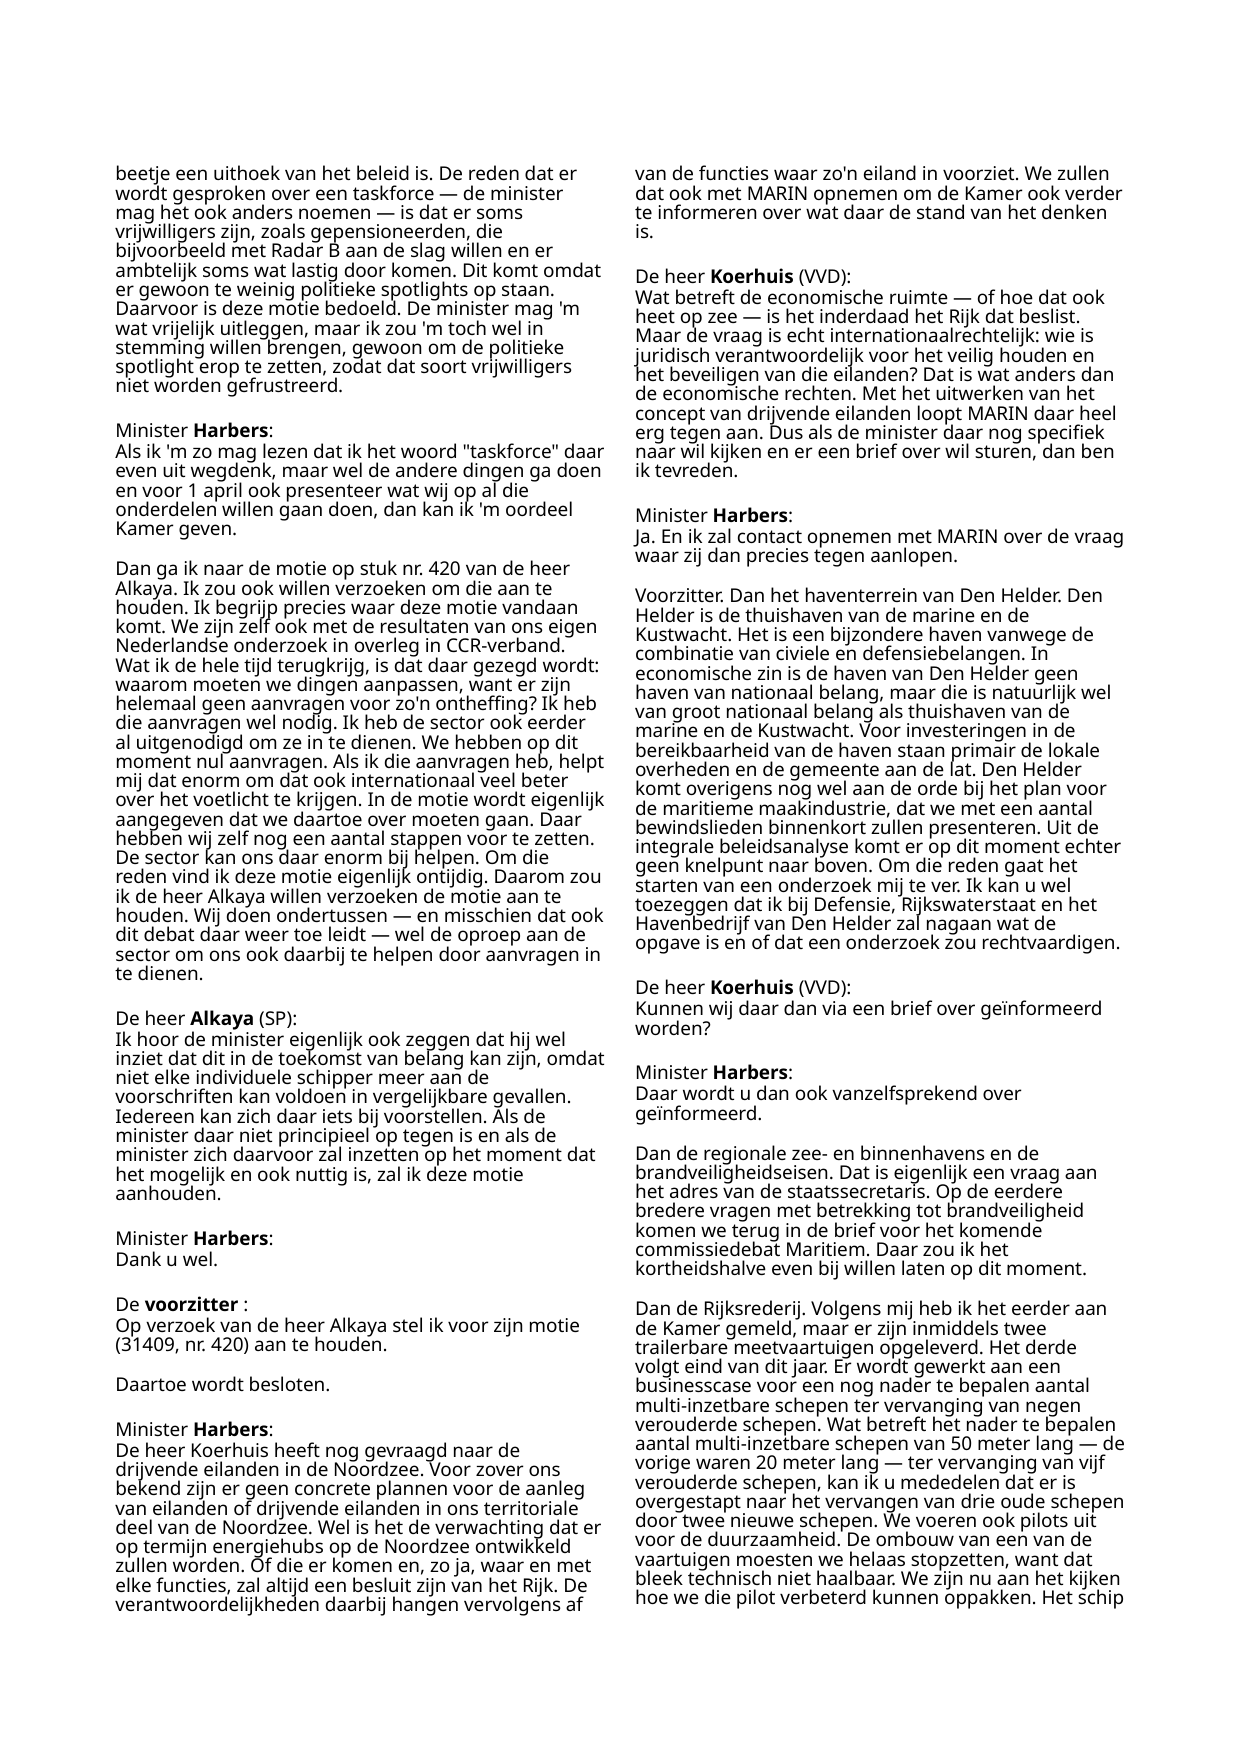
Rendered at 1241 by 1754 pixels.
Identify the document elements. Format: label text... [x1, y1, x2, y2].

text Ja. En ik zal contact opnemen met MARIN over de vraag waar zij dan precies tegen aanlopen. [635, 528, 1125, 567]
text De heer Koerhuis heeft nog gevraagd naar de drijvende eilanden in de Noordzee. Voor zover ons bekend zijn er geen concrete plannen voor de aanleg van eilanden of drijvende eilanden in ons territoriale deel van de Noordzee. Wel is het de verwachting dat er op termijn energiehubs op de Noordzee ontwikkeld zullen worden. Of die er komen en, zo ja, waar en met elke functies, zal altijd een besluit zijn van het Rijk. De verantwoordelijkheden daarbij hangen vervolgens af [115, 1442, 605, 1615]
text beetje een uithoek van het beleid is. De reden dat er wordt gesproken over een taskforce — de minister mag het ook anders noemen — is dat er soms vrijwilligers zijn, zoals gepensioneerden, die bijvoorbeeld met Radar B aan de slag willen en er ambtelijk soms wat lastig door komen. Dit komt omdat er gewoon te weinig politieke spotlights op staan. Daarvoor is deze motie bedoeld. De minister mag 'm wat vrijelijk uitleggen, maar ik zou 'm toch wel in stemming willen brengen, gewoon om de politieke spotlight erop te zetten, zodat dat soort vrijwilligers niet worden gefrustreerd. [115, 165, 605, 397]
text Ik hoor de minister eigenlijk ook zeggen dat hij wel inziet dat dit in de toekomst van belang kan zijn, omdat niet elke individuele schipper meer aan de voorschriften kan voldoen in vergelijkbare gevallen. Iedereen kan zich daar iets bij voorstellen. Als de minister daar niet principieel op tegen is en als de minister zich daarvoor zal inzetten op het moment dat het mogelijk en ook nuttig is, zal ik deze motie aanhouden. [115, 1031, 605, 1204]
text Voorzitter. Dan het haventerrein van Den Helder. Den Helder is de thuishaven van de marine en de Kustwacht. Het is een bijzondere haven vanwege de combinatie van civiele en defensiebelangen. In economische zin is de haven van Den Helder geen haven van nationaal belang, maar die is natuurlijk wel van groot nationaal belang als thuishaven van de marine en de Kustwacht. Voor investeringen in de bereikbaarheid van de haven staan primair de lokale overheden en de gemeente aan de lat. Den Helder komt overigens nog wel aan de orde bij het plan voor de maritieme maakindustrie, dat we met een aantal bewindslieden binnenkort zullen presenteren. Uit de integrale beleidsanalyse komt er op dit moment echter geen knelpunt naar boven. Om die reden gaat het starten van een onderzoek mij te ver. Ik kan u wel toezeggen dat ik bij Defensie, Rijkswaterstaat en het Havenbedrijf van Den Helder zal nagaan wat de opgave is en of dat een onderzoek zou rechtvaardigen. [635, 587, 1125, 954]
text van de functies waar zo'n eiland in voorziet. We zullen dat ook met MARIN opnemen om de Kamer ook verder te informeren over wat daar de stand van het denken is. [635, 165, 1125, 242]
text Minister Harbers: [115, 1225, 605, 1251]
text De heer Alkaya (SP): [115, 1005, 605, 1031]
text De heer Koerhuis (VVD): [635, 263, 1125, 289]
text Daar wordt u dan ook vanzelfsprekend over geïnformeerd. [635, 1085, 1125, 1124]
text Kunnen wij daar dan via een brief over geïnformeerd worden? [635, 1000, 1125, 1039]
text Dan de regionale zee- en binnenhavens en de brandveiligheidseisen. Dat is eigenlijk een vraag aan het adres van de staatssecretaris. Op de eerdere bredere vragen met betrekking tot brandveiligheid komen we terug in de brief voor het komende commissiedebat Maritiem. Daar zou ik het kortheidshalve even bij willen laten op dit moment. [635, 1144, 1125, 1279]
text Dank u wel. [115, 1251, 605, 1270]
text Op verzoek van de heer Alkaya stel ik voor zijn motie (31409, nr. 420) aan te houden. [115, 1317, 605, 1355]
text De heer Koerhuis (VVD): [635, 974, 1125, 1000]
text Minister Harbers: [635, 502, 1125, 528]
text Minister Harbers: [115, 1416, 605, 1442]
text Minister Harbers: [115, 417, 605, 443]
text Daartoe wordt besloten. [115, 1376, 605, 1395]
text Wat betreft de economische ruimte — of hoe dat ook heet op zee — is het inderdaad het Rijk dat beslist. Maar de vraag is echt internationaalrechtelijk: wie is juridisch verantwoordelijk voor het veilig houden en het beveiligen van die eilanden? Dat is wat anders dan de economische rechten. Met het uitwerken van het concept van drijvende eilanden loopt MARIN daar heel erg tegen aan. Dus als de minister daar nog specifiek naar wil kijken en er een brief over wil sturen, dan ben ik tevreden. [635, 289, 1125, 482]
text Dan ga ik naar de motie op stuk nr. 420 van de heer Alkaya. Ik zou ook willen verzoeken om die aan te houden. Ik begrijp precies waar deze motie vandaan komt. We zijn zelf ook met de resultaten van ons eigen Nederlandse onderzoek in overleg in CCR-verband. Wat ik de hele tijd terugkrijg, is dat daar gezegd wordt: waarom moeten we dingen aanpassen, want er zijn helemaal geen aanvragen voor zo'n ontheffing? Ik heb die aanvragen wel nodig. Ik heb de sector ook eerder al uitgenodigd om ze in te dienen. We hebben op dit moment nul aanvragen. Als ik die aanvragen heb, helpt mij dat enorm om dat ook internationaal veel beter over het voetlicht te krijgen. In de motie wordt eigenlijk aangegeven dat we daartoe over moeten gaan. Daar hebben wij zelf nog een aantal stappen voor te zetten. De sector kan ons daar enorm bij helpen. Om die reden vind ik deze motie eigenlijk ontijdig. Daarom zou ik de heer Alkaya willen verzoeken de motie aan te houden. Wij doen ondertussen — en misschien dat ook dit debat daar weer toe leidt — wel de oproep aan de sector om ons ook daarbij te helpen door aanvragen in te dienen. [115, 560, 605, 984]
text De voorzitter : [115, 1291, 605, 1317]
text Als ik 'm zo mag lezen dat ik het woord "taskforce" daar even uit wegdenk, maar wel de andere dingen ga doen en voor 1 april ook presenteer wat wij op al die onderdelen willen gaan doen, dan kan ik 'm oordeel Kamer geven. [115, 443, 605, 539]
text Dan de Rijksrederij. Volgens mij heb ik het eerder aan de Kamer gemeld, maar er zijn inmiddels twee trailerbare meetvaartuigen opgeleverd. Het derde volgt eind van dit jaar. Er wordt gewerkt aan een businesscase voor een nog nader te bepalen aantal multi-inzetbare schepen ter vervanging van negen verouderde schepen. Wat betreft het nader te bepalen aantal multi-inzetbare schepen van 50 meter lang — de vorige waren 20 meter lang — ter vervanging van vijf verouderde schepen, kan ik u mededelen dat er is overgestapt naar het vervangen van drie oude schepen door twee nieuwe schepen. We voeren ook pilots uit voor de duurzaamheid. De ombouw van een van de vaartuigen moesten we helaas stopzetten, want dat bleek technisch niet haalbaar. We zijn nu aan het kijken hoe we die pilot verbeterd kunnen oppakken. Het schip [635, 1300, 1125, 1608]
text Minister Harbers: [635, 1059, 1125, 1085]
